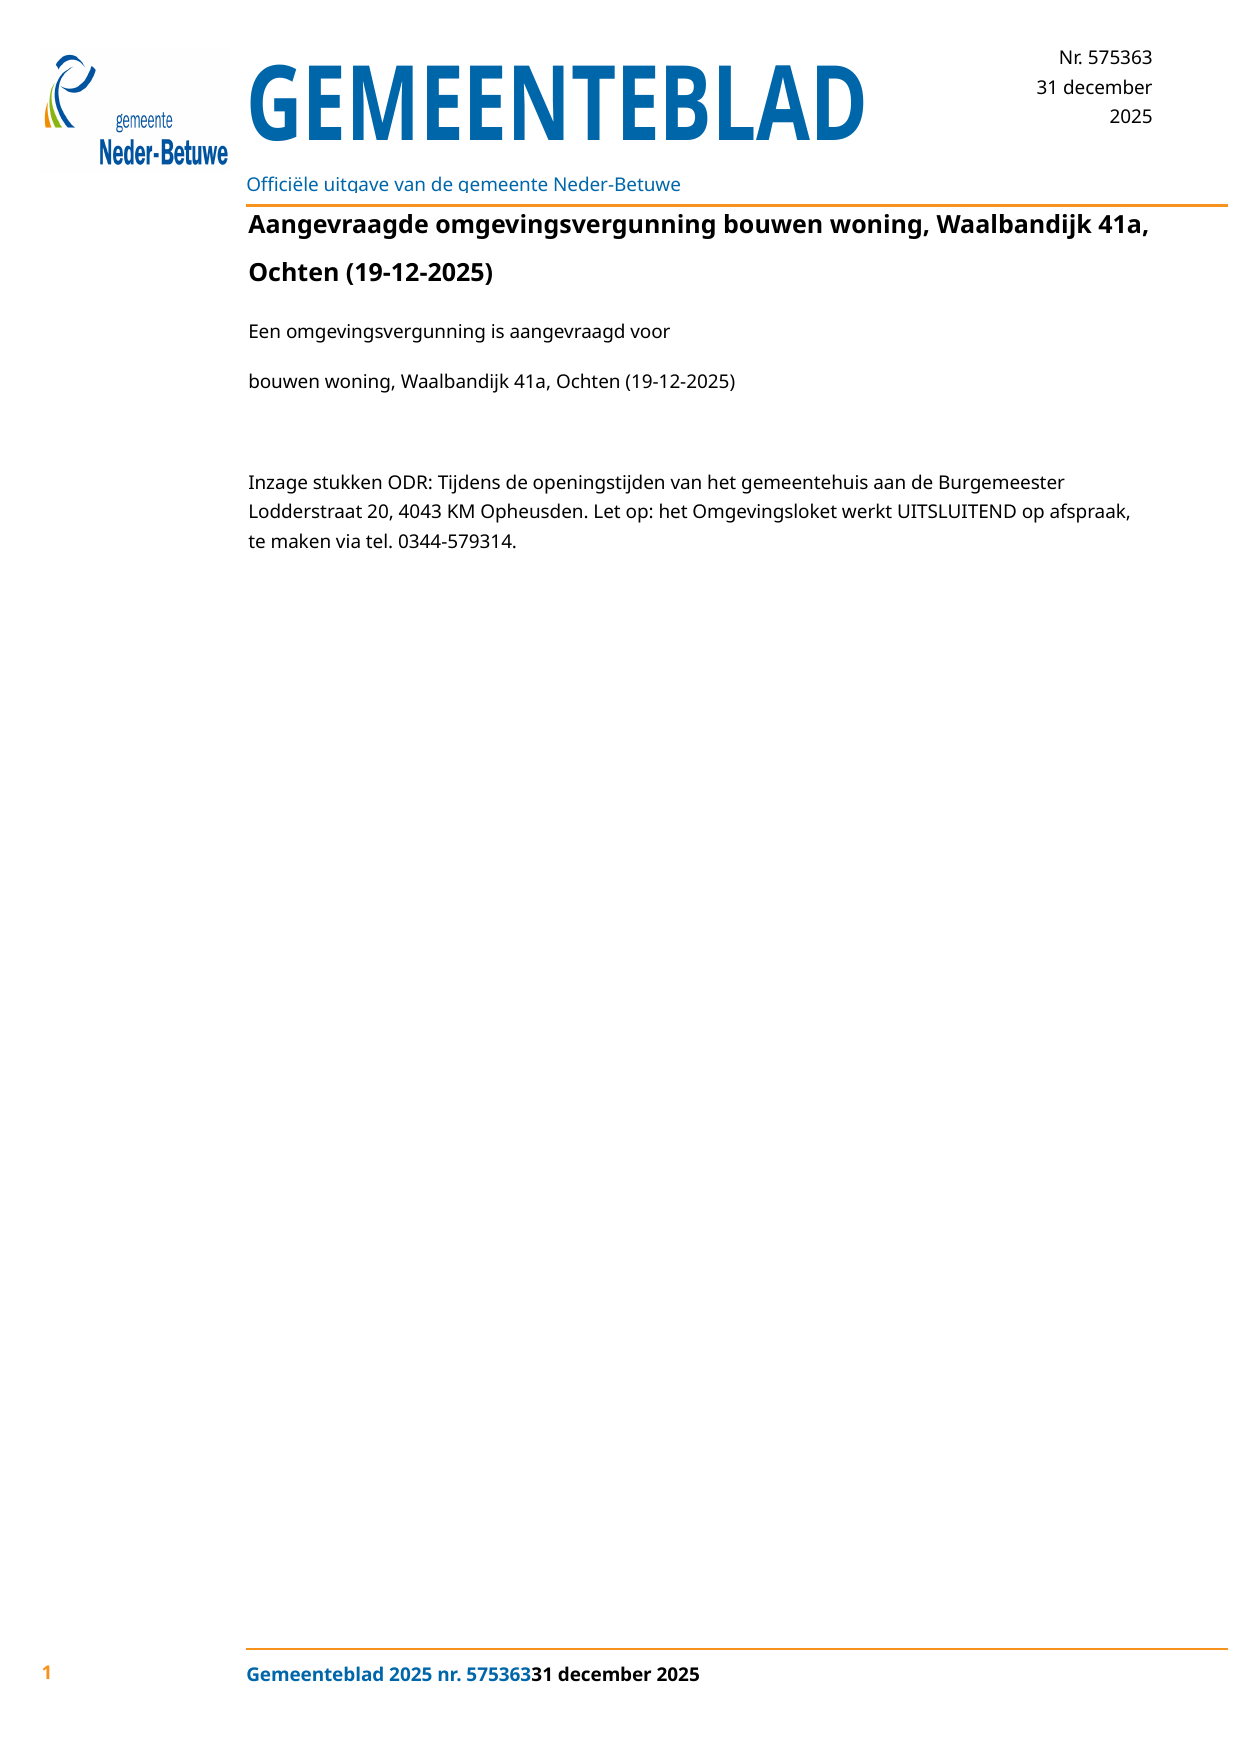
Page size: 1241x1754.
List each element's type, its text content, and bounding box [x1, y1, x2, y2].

text Inzage stukken ODR: Tijdens de openingstijden van het gemeentehuis aan de Burgemeester Lodderstraat 20, 4043 KM Opheusden. Let op: het Omgevingsloket werkt UITSLUITEND op afspraak, te maken via tel. 0344-579314. [248, 469, 1152, 554]
picture [41, 47, 231, 172]
text Aangevraagde omgevingsvergunning bouwen woning, Waalbandijk 41a, Ochten (19-12-2025) [248, 207, 1152, 288]
text Een omgevingsvergunning is aangevraagd voor [248, 318, 1152, 344]
text bouwen woning, Waalbandijk 41a, Ochten (19-12-2025) [248, 368, 1152, 394]
